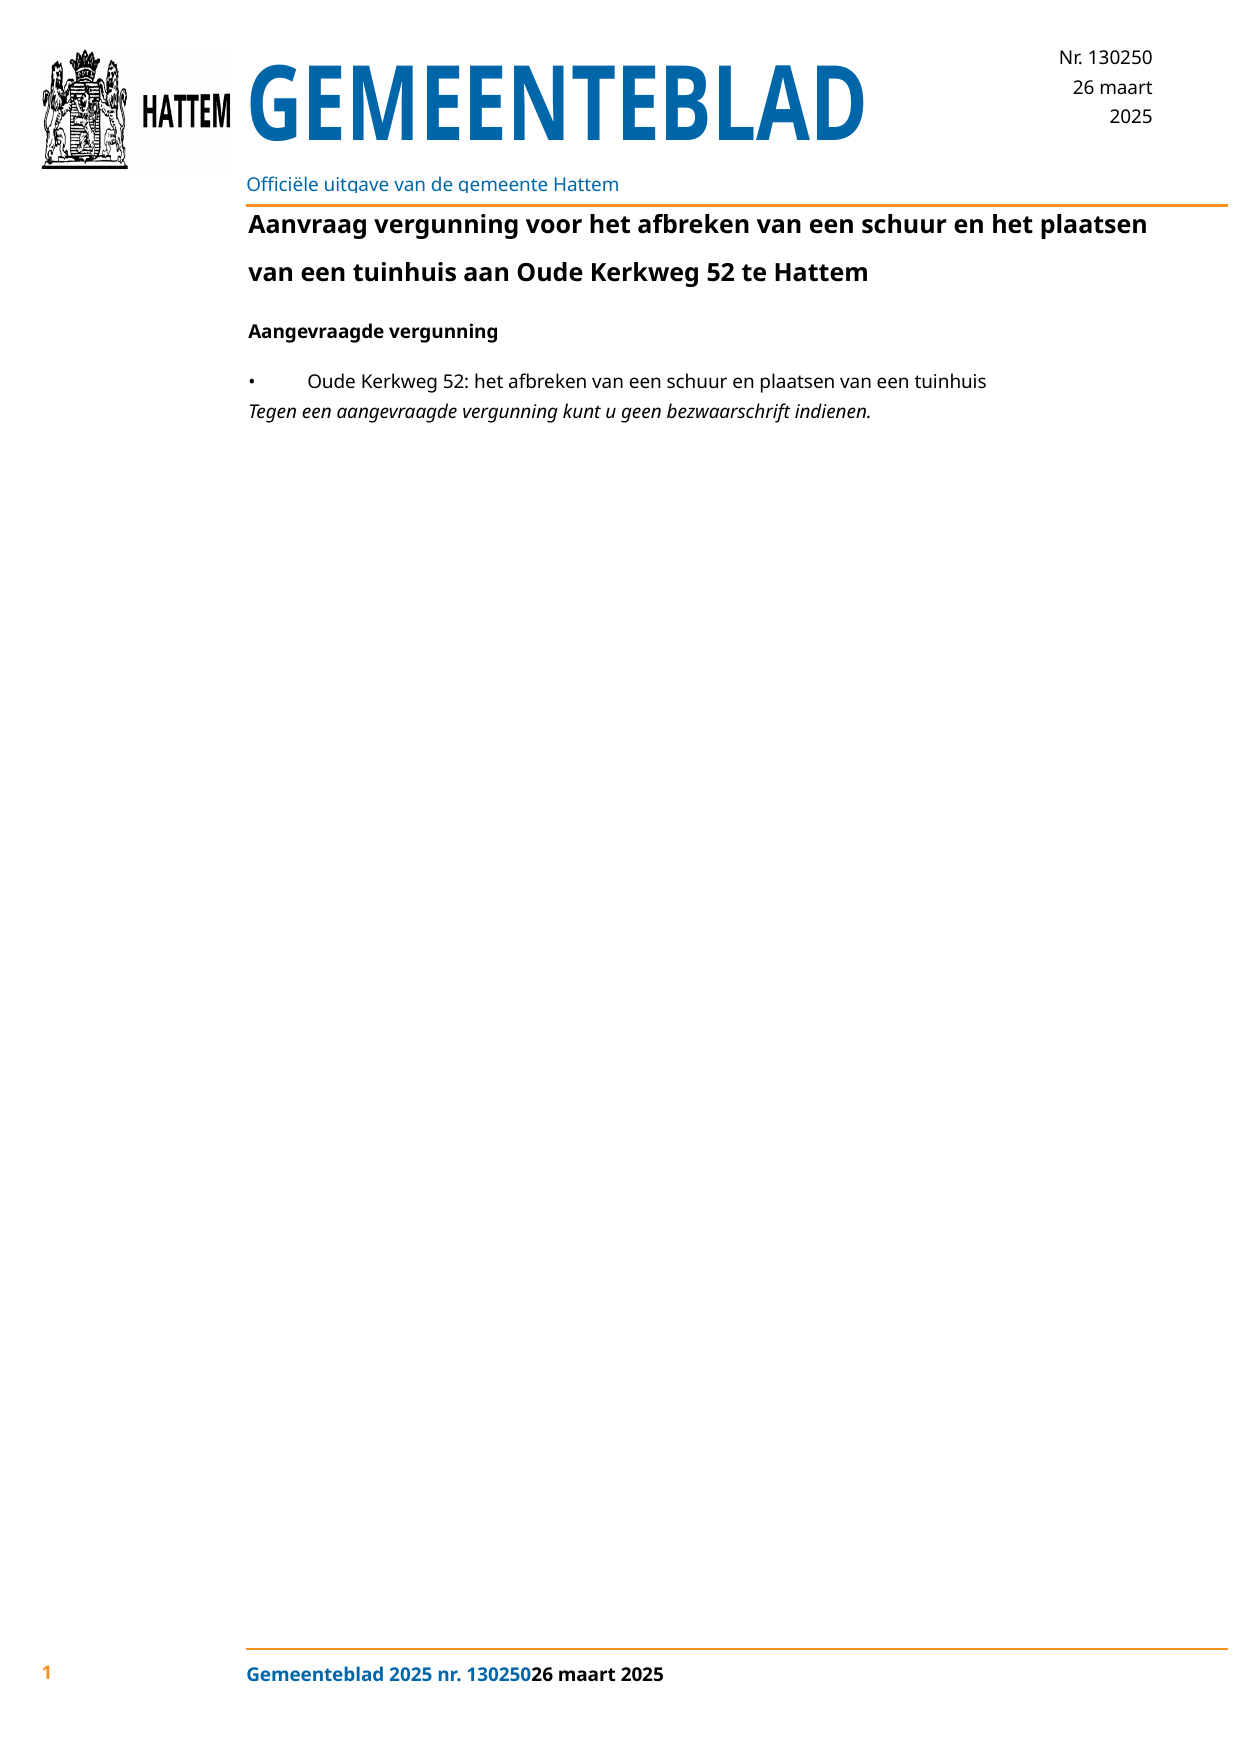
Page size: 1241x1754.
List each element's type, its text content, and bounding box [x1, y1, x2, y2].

list Oude Kerkweg 52: het afbreken van een schuur en plaatsen van een tuinhuis [248, 368, 1152, 394]
text Aangevraagde vergunning [248, 318, 1152, 344]
text Tegen een aangevraagde vergunning kunt u geen bezwaarschrift indienen. [248, 398, 1152, 424]
picture [41, 47, 231, 172]
text Aanvraag vergunning voor het afbreken van een schuur en het plaatsen van een tuinhuis aan Oude Kerkweg 52 te Hattem [248, 207, 1152, 288]
